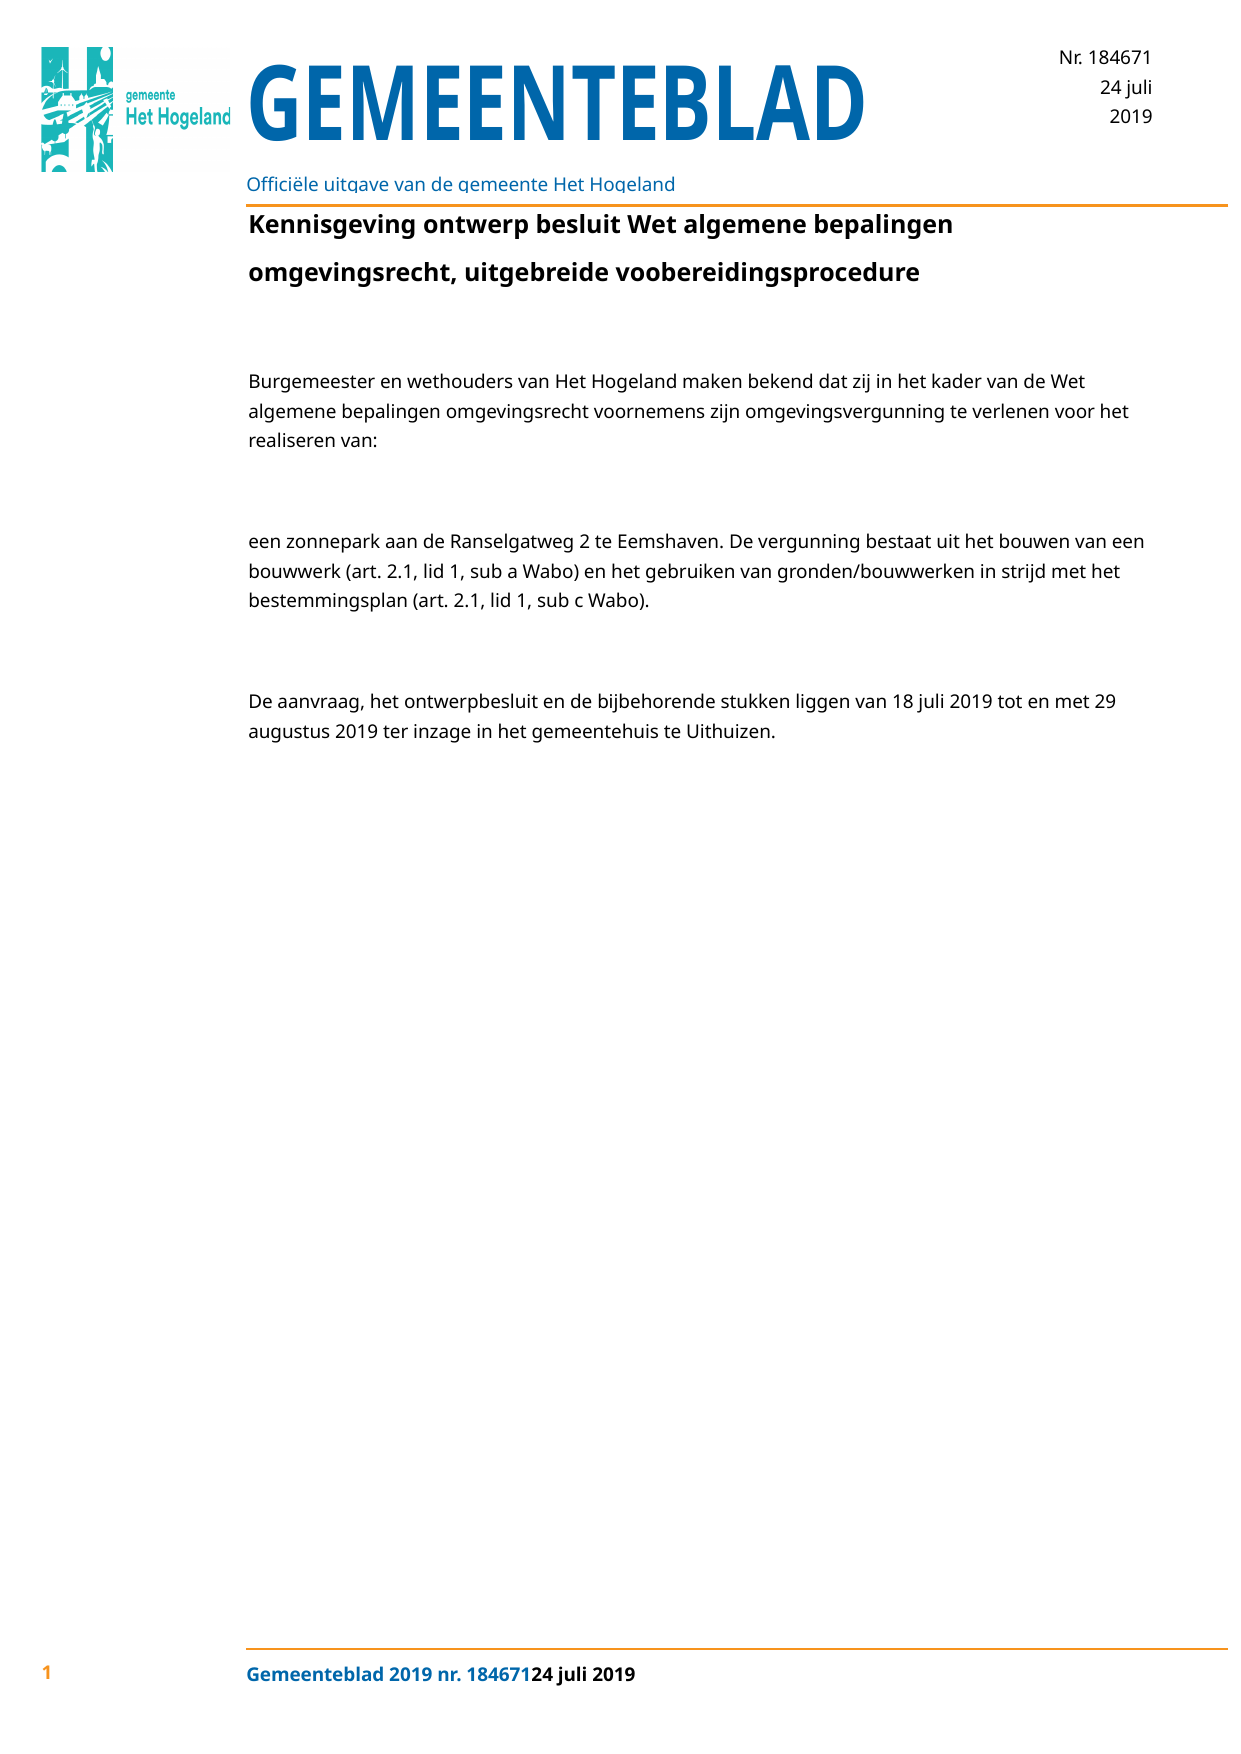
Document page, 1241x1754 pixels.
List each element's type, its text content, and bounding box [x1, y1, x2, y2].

text De aanvraag, het ontwerpbesluit en de bijbehorende stukken liggen van 18 juli 2019 tot en met 29 augustus 2019 ter inzage in het gemeentehuis te Uithuizen. [248, 688, 1152, 744]
text Burgemeester en wethouders van Het Hogeland maken bekend dat zij in het kader van de Wet algemene bepalingen omgevingsrecht voornemens zijn omgevingsvergunning te verlenen voor het realiseren van: [248, 368, 1152, 453]
picture [41, 47, 231, 172]
text Kennisgeving ontwerp besluit Wet algemene bepalingen omgevingsrecht, uitgebreide voobereidingsprocedure [248, 207, 1152, 288]
text een zonnepark aan de Ranselgatweg 2 te Eemshaven. De vergunning bestaat uit het bouwen van een bouwwerk (art. 2.1, lid 1, sub a Wabo) en het gebruiken van gronden/bouwwerken in strijd met het bestemmingsplan (art. 2.1, lid 1, sub c Wabo). [248, 528, 1152, 613]
